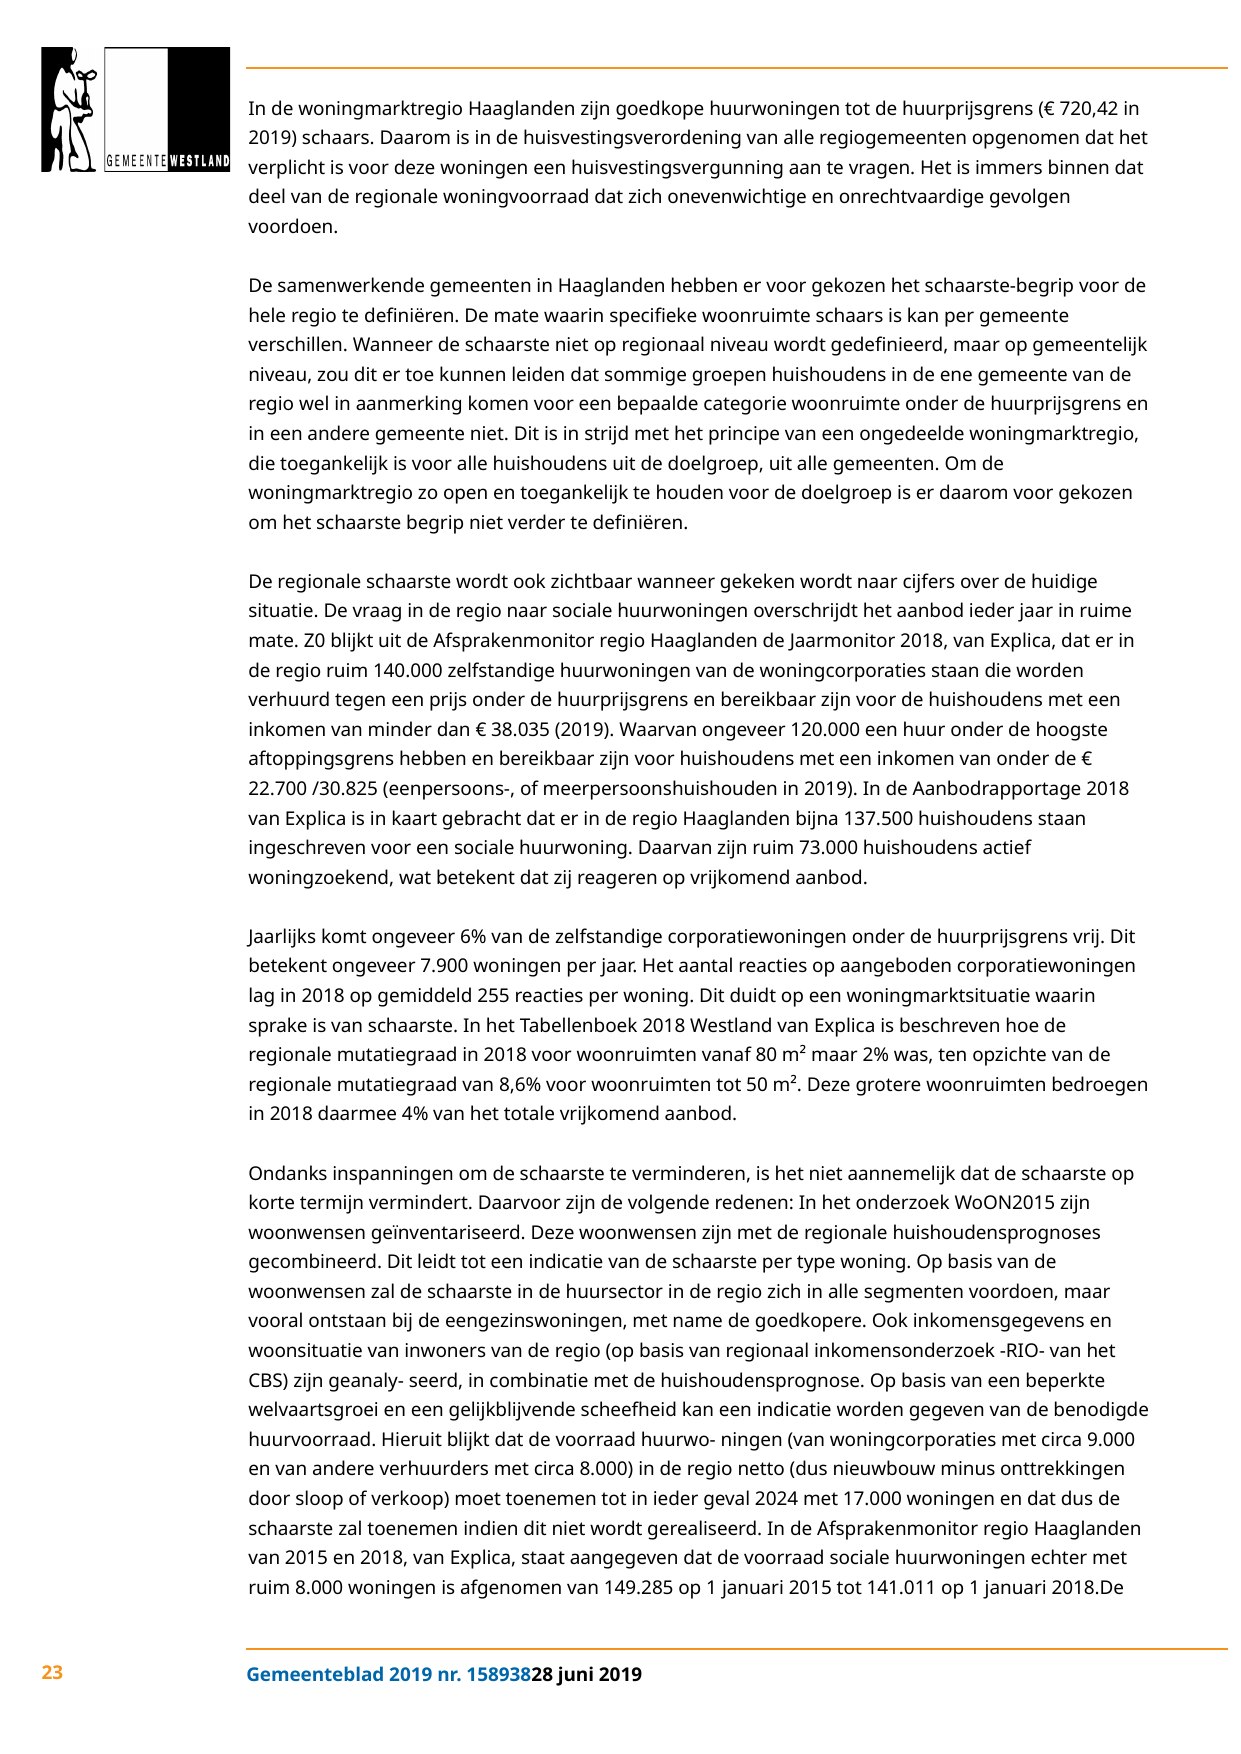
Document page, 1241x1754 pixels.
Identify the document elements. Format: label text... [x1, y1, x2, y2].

text De regionale schaarste wordt ook zichtbaar wanneer gekeken wordt naar cijfers over de huidige situatie. De vraag in de regio naar sociale huurwoningen overschrijdt het aanbod ieder jaar in ruime mate. Z0 blijkt uit de Afsprakenmonitor regio Haaglanden de Jaarmonitor 2018, van Explica, dat er in de regio ruim 140.000 zelfstandige huurwoningen van de woningcorporaties staan die worden verhuurd tegen een prijs onder de huurprijsgrens en bereikbaar zijn voor de huishoudens met een inkomen van minder dan € 38.035 (2019). Waarvan ongeveer 120.000 een huur onder de hoogste aftoppingsgrens hebben en bereikbaar zijn voor huishoudens met een inkomen van onder de € 22.700 /30.825 (eenpersoons-, of meerpersoonshuishouden in 2019). In de Aanbodrapportage 2018 van Explica is in kaart gebracht dat er in de regio Haaglanden bijna 137.500 huishoudens staan ingeschreven voor een sociale huurwoning. Daarvan zijn ruim 73.000 huishoudens actief woningzoekend, wat betekent dat zij reageren op vrijkomend aanbod. [248, 568, 1152, 890]
text Jaarlijks komt ongeveer 6% van de zelfstandige corporatiewoningen onder de huurprijsgrens vrij. Dit betekent ongeveer 7.900 woningen per jaar. Het aantal reacties op aangeboden corporatiewoningen lag in 2018 op gemiddeld 255 reacties per woning. Dit duidt op een woningmarktsituatie waarin sprake is van schaarste. In het Tabellenboek 2018 Westland van Explica is beschreven hoe de regionale mutatiegraad in 2018 voor woonruimten vanaf 80 m² maar 2% was, ten opzichte van de regionale mutatiegraad van 8,6% voor woonruimten tot 50 m². Deze grotere woonruimten bedroegen in 2018 daarmee 4% van het totale vrijkomend aanbod. [248, 923, 1152, 1126]
text Ondanks inspanningen om de schaarste te verminderen, is het niet aannemelijk dat de schaarste op korte termijn vermindert. Daarvoor zijn de volgende redenen: In het onderzoek WoON2015 zijn woonwensen geïnventariseerd. Deze woonwensen zijn met de regionale huishoudensprognoses gecombineerd. Dit leidt tot een indicatie van de schaarste per type woning. Op basis van de woonwensen zal de schaarste in de huursector in de regio zich in alle segmenten voordoen, maar vooral ontstaan bij de eengezinswoningen, met name de goedkopere. Ook inkomensgegevens en woonsituatie van inwoners van de regio (op basis van regionaal inkomensonderzoek -RIO- van het CBS) zijn geanaly- seerd, in combinatie met de huishoudensprognose. Op basis van een beperkte welvaartsgroei en een gelijkblijvende scheefheid kan een indicatie worden gegeven van de benodigde huurvoorraad. Hieruit blijkt dat de voorraad huurwo- ningen (van woningcorporaties met circa 9.000 en van andere verhuurders met circa 8.000) in de regio netto (dus nieuwbouw minus onttrekkingen door sloop of verkoop) moet toenemen tot in ieder geval 2024 met 17.000 woningen en dat dus de schaarste zal toenemen indien dit niet wordt gerealiseerd. In de Afsprakenmonitor regio Haaglanden van 2015 en 2018, van Explica, staat aangegeven dat de voorraad sociale huurwoningen echter met ruim 8.000 woningen is afgenomen van 149.285 op 1 januari 2015 tot 141.011 op 1 januari 2018.De [248, 1160, 1152, 1600]
picture [41, 47, 231, 172]
text In de woningmarktregio Haaglanden zijn goedkope huurwoningen tot de huurprijsgrens (€ 720,42 in 2019) schaars. Daarom is in de huisvestingsverordening van alle regiogemeenten opgenomen dat het verplicht is voor deze woningen een huisvestingsvergunning aan te vragen. Het is immers binnen dat deel van de regionale woningvoorraad dat zich onevenwichtige en onrechtvaardige gevolgen voordoen. [248, 95, 1152, 239]
text De samenwerkende gemeenten in Haaglanden hebben er voor gekozen het schaarste-begrip voor de hele regio te definiëren. De mate waarin specifieke woonruimte schaars is kan per gemeente verschillen. Wanneer de schaarste niet op regionaal niveau wordt gedefinieerd, maar op gemeentelijk niveau, zou dit er toe kunnen leiden dat sommige groepen huishoudens in de ene gemeente van de regio wel in aanmerking komen voor een bepaalde categorie woonruimte onder de huurprijsgrens en in een andere gemeente niet. Dit is in strijd met het principe van een ongedeelde woningmarktregio, die toegankelijk is voor alle huishoudens uit de doelgroep, uit alle gemeenten. Om de woningmarktregio zo open en toegankelijk te houden voor de doelgroep is er daarom voor gekozen om het schaarste begrip niet verder te definiëren. [248, 272, 1152, 535]
